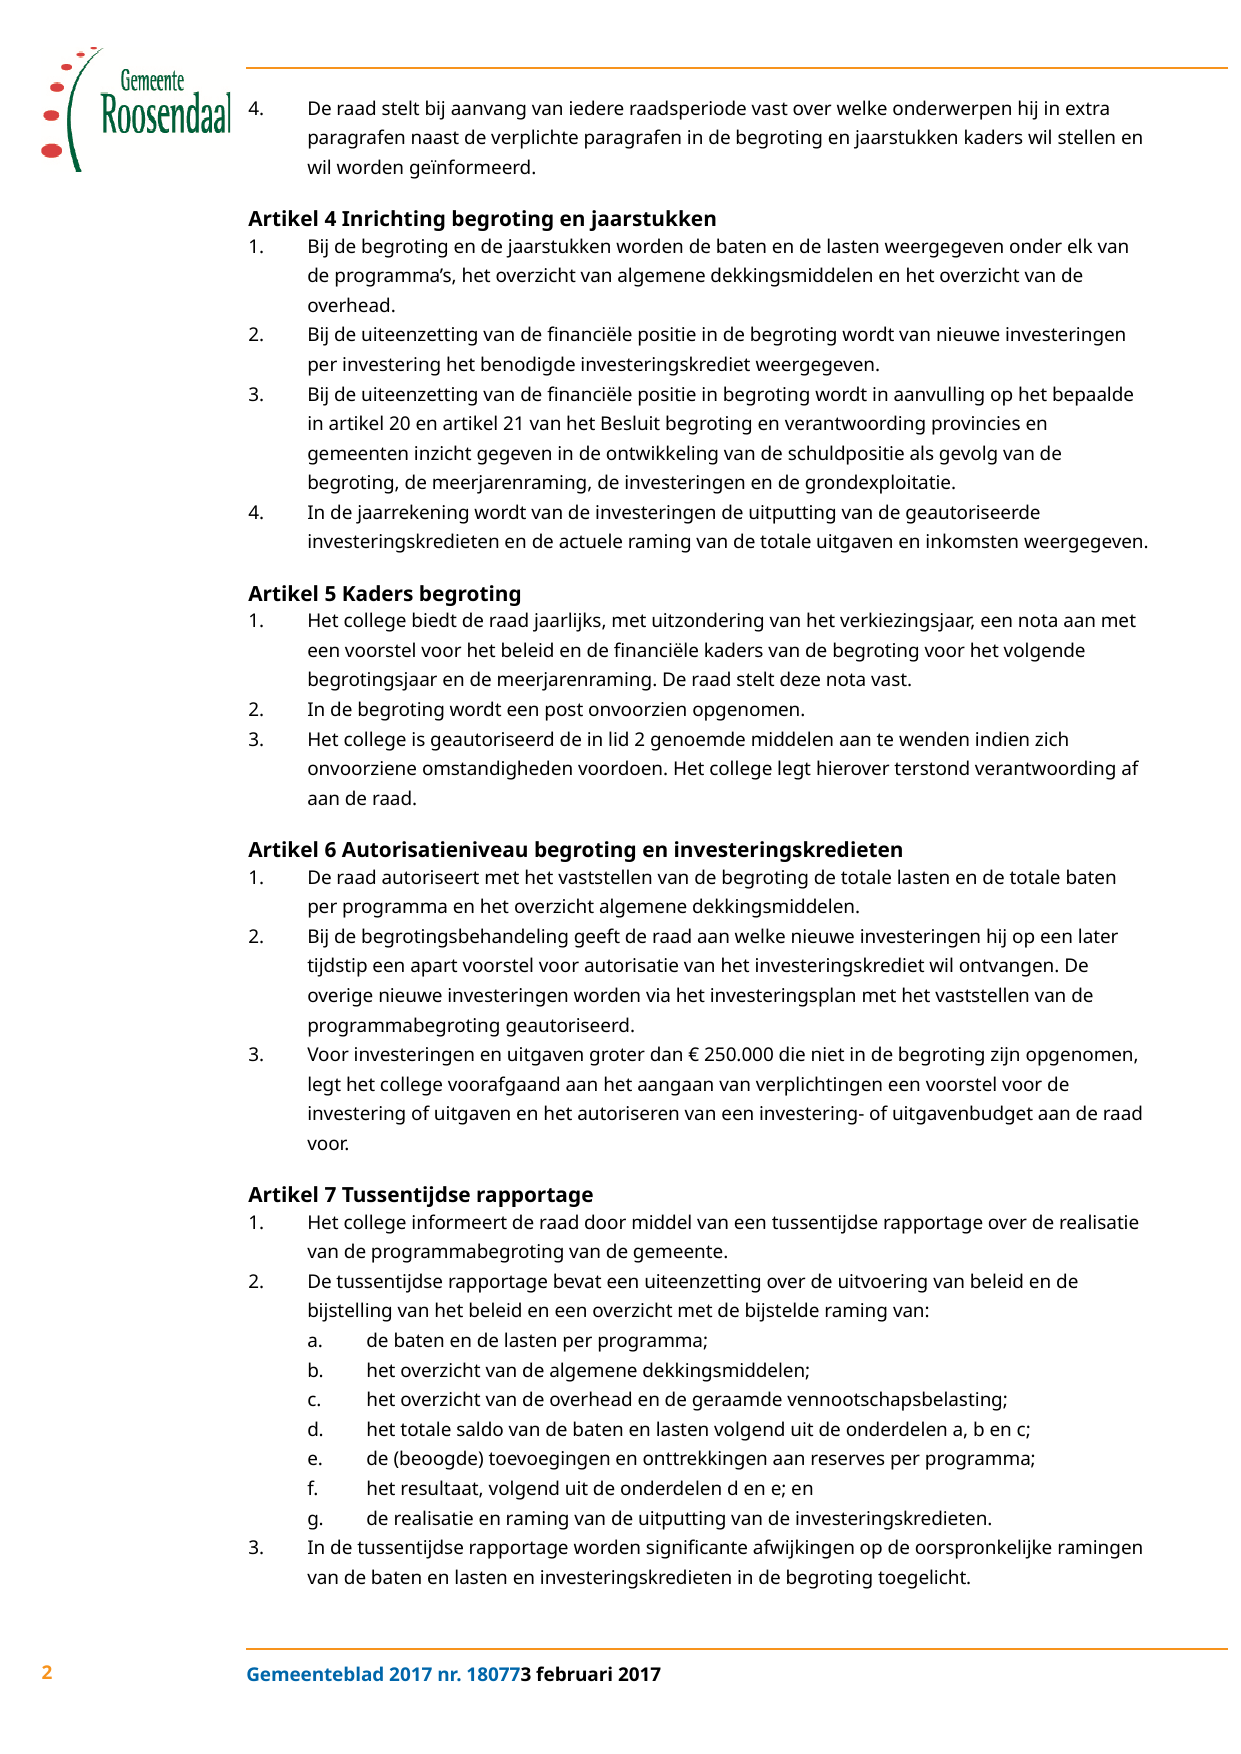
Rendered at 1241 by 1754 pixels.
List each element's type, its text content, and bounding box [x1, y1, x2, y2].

list In de jaarrekening wordt van de investeringen de uitputting van de geautoriseerde investeringskredieten en de actuele raming van de totale uitgaven en inkomsten weergegeven. [248, 499, 1152, 554]
list In de tussentijdse rapportage worden significante afwijkingen op de oorspronkelijke ramingen van de baten en lasten en investeringskredieten in de begroting toegelicht. [248, 1534, 1152, 1590]
list Voor investeringen en uitgaven groter dan € 250.000 die niet in de begroting zijn opgenomen, legt het college voorafgaand aan het aangaan van verplichtingen een voorstel voor de investering of uitgaven en het autoriseren van een investering- of uitgavenbudget aan de raad voor. [248, 1041, 1152, 1156]
list In de begroting wordt een post onvoorzien opgenomen. [248, 696, 1152, 722]
list het resultaat, volgend uit de onderdelen d en e; en [307, 1475, 1152, 1501]
list Bij de begroting en de jaarstukken worden de baten en de lasten weergegeven onder elk van de programma’s, het overzicht van algemene dekkingsmiddelen en het overzicht van de overhead. [248, 233, 1152, 318]
text Artikel 5 Kaders begroting [248, 579, 1152, 607]
list De raad stelt bij aanvang van iedere raadsperiode vast over welke onderwerpen hij in extra paragrafen naast de verplichte paragrafen in de begroting en jaarstukken kaders wil stellen en wil worden geïnformeerd. [248, 95, 1152, 180]
list de realisatie en raming van de uitputting van de investeringskredieten. [307, 1505, 1152, 1531]
list De tussentijdse rapportage bevat een uiteenzetting over de uitvoering van beleid en de bijstelling van het beleid en een overzicht met de bijstelde raming van: [248, 1268, 1152, 1323]
list Bij de begrotingsbehandeling geeft de raad aan welke nieuwe investeringen hij op een later tijdstip een apart voorstel voor autorisatie van het investeringskrediet wil ontvangen. De overige nieuwe investeringen worden via het investeringsplan met het vaststellen van de programmabegroting geautoriseerd. [248, 923, 1152, 1037]
list het totale saldo van de baten en lasten volgend uit de onderdelen a, b en c; [307, 1416, 1152, 1442]
text Artikel 7 Tussentijdse rapportage [248, 1181, 1152, 1209]
list Het college is geautoriseerd de in lid 2 genoemde middelen aan te wenden indien zich onvoorziene omstandigheden voordoen. Het college legt hierover terstond verantwoording af aan de raad. [248, 726, 1152, 811]
list het overzicht van de algemene dekkingsmiddelen; [307, 1357, 1152, 1383]
list de (beoogde) toevoegingen en onttrekkingen aan reserves per programma; [307, 1446, 1152, 1471]
text Artikel 6 Autorisatieniveau begroting en investeringskredieten [248, 835, 1152, 864]
list de baten en de lasten per programma; [307, 1327, 1152, 1353]
list Het college informeert de raad door middel van een tussentijdse rapportage over de realisatie van de programmabegroting van de gemeente. [248, 1209, 1152, 1264]
text Artikel 4 Inrichting begroting en jaarstukken [248, 204, 1152, 233]
list Het college biedt de raad jaarlijks, met uitzondering van het verkiezingsjaar, een nota aan met een voorstel voor het beleid en de financiële kaders van de begroting voor het volgende begrotingsjaar en de meerjarenraming. De raad stelt deze nota vast. [248, 607, 1152, 692]
list De raad autoriseert met het vaststellen van de begroting de totale lasten en de totale baten per programma en het overzicht algemene dekkingsmiddelen. [248, 864, 1152, 919]
list Bij de uiteenzetting van de financiële positie in begroting wordt in aanvulling op het bepaalde in artikel 20 en artikel 21 van het Besluit begroting en verantwoording provincies en gemeenten inzicht gegeven in de ontwikkeling van de schuldpositie als gevolg van de begroting, de meerjarenraming, de investeringen en de grondexploitatie. [248, 381, 1152, 495]
list het overzicht van de overhead en de geraamde vennootschapsbelasting; [307, 1386, 1152, 1412]
list Bij de uiteenzetting van de financiële positie in de begroting wordt van nieuwe investeringen per investering het benodigde investeringskrediet weergegeven. [248, 322, 1152, 377]
picture [41, 47, 231, 172]
